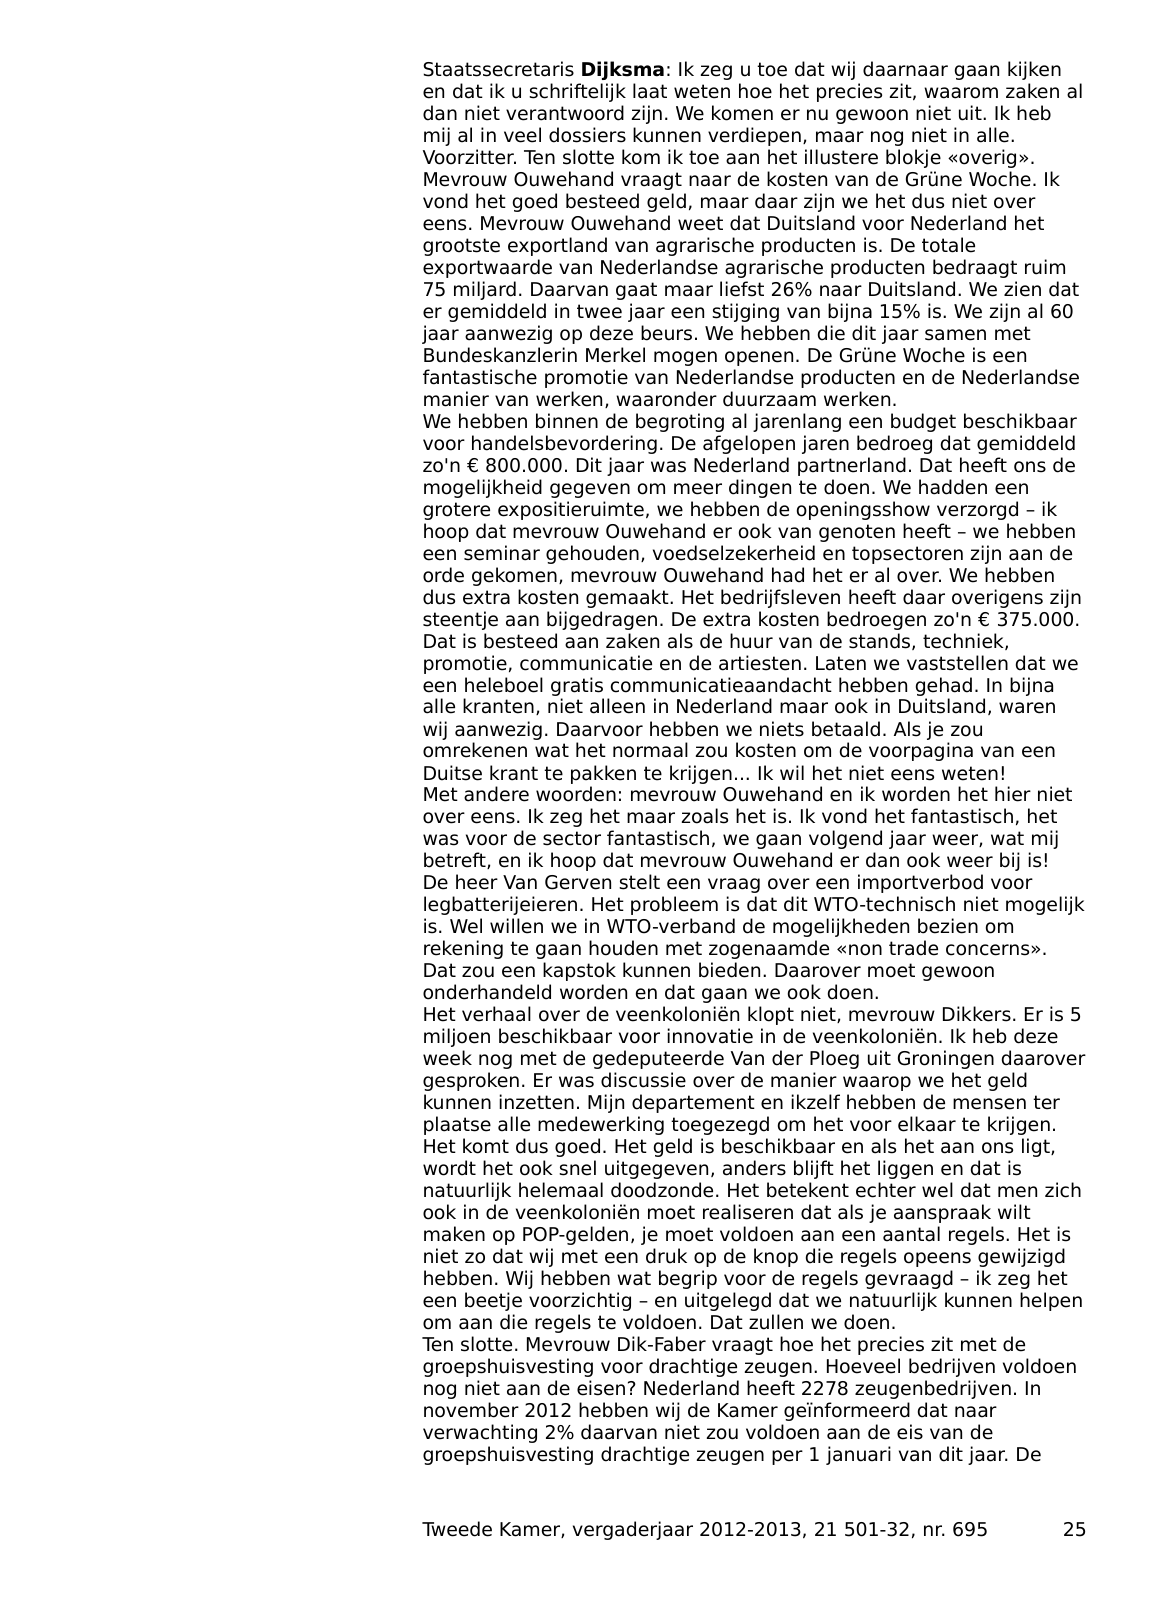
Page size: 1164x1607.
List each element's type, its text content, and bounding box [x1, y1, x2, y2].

text We hebben binnen de begroting al jarenlang een budget beschikbaar voor handelsbevordering. De afgelopen jaren bedroeg dat gemiddeld zo'n € 800.000. Dit jaar was Nederland partnerland. Dat heeft ons de mogelijkheid gegeven om meer dingen te doen. We hadden een grotere expositieruimte, we hebben de openingsshow verzorgd – ik hoop dat mevrouw Ouwehand er ook van genoten heeft – we hebben een seminar gehouden, voedselzekerheid en topsectoren zijn aan de orde gekomen, mevrouw Ouwehand had het er al over. We hebben dus extra kosten gemaakt. Het bedrijfsleven heeft daar overigens zijn steentje aan bijgedragen. De extra kosten bedroegen zo'n € 375.000. Dat is besteed aan zaken als de huur van de stands, techniek, promotie, communicatie en de artiesten. Laten we vaststellen dat we een heleboel gratis communicatieaandacht hebben gehad. In bijna alle kranten, niet alleen in Nederland maar ook in Duitsland, waren wij aanwezig. Daarvoor hebben we niets betaald. Als je zou omrekenen wat het normaal zou kosten om de voorpagina van een Duitse krant te pakken te krijgen... Ik wil het niet eens weten! [422, 411, 1087, 784]
text Ten slotte. Mevrouw Dik-Faber vraagt hoe het precies zit met de groepshuisvesting voor drachtige zeugen. Hoeveel bedrijven voldoen nog niet aan de eisen? Nederland heeft 2278 zeugenbedrijven. In november 2012 hebben wij de Kamer geïnformeerd dat naar verwachting 2% daarvan niet zou voldoen aan de eis van de groepshuisvesting drachtige zeugen per 1 januari van dit jaar. De [422, 1334, 1087, 1466]
text Voorzitter. Ten slotte kom ik toe aan het illustere blokje «overig». Mevrouw Ouwehand vraagt naar de kosten van de Grüne Woche. Ik vond het goed besteed geld, maar daar zijn we het dus niet over eens. Mevrouw Ouwehand weet dat Duitsland voor Nederland het grootste exportland van agrarische producten is. De totale exportwaarde van Nederlandse agrarische producten bedraagt ruim 75 miljard. Daarvan gaat maar liefst 26% naar Duitsland. We zien dat er gemiddeld in twee jaar een stijging van bijna 15% is. We zijn al 60 jaar aanwezig op deze beurs. We hebben die dit jaar samen met Bundeskanzlerin Merkel mogen openen. De Grüne Woche is een fantastische promotie van Nederlandse producten en de Nederlandse manier van werken, waaronder duurzaam werken. [422, 147, 1087, 411]
text Het verhaal over de veenkoloniën klopt niet, mevrouw Dikkers. Er is 5 miljoen beschikbaar voor innovatie in de veenkoloniën. Ik heb deze week nog met de gedeputeerde Van der Ploeg uit Groningen daarover gesproken. Er was discussie over de manier waarop we het geld kunnen inzetten. Mijn departement en ikzelf hebben de mensen ter plaatse alle medewerking toegezegd om het voor elkaar te krijgen. Het komt dus goed. Het geld is beschikbaar en als het aan ons ligt, wordt het ook snel uitgegeven, anders blijft het liggen en dat is natuurlijk helemaal doodzonde. Het betekent echter wel dat men zich ook in de veenkoloniën moet realiseren dat als je aanspraak wilt maken op POP-gelden, je moet voldoen aan een aantal regels. Het is niet zo dat wij met een druk op de knop die regels opeens gewijzigd hebben. Wij hebben wat begrip voor de regels gevraagd – ik zeg het een beetje voorzichtig – en uitgelegd dat we natuurlijk kunnen helpen om aan die regels te voldoen. Dat zullen we doen. [422, 1004, 1087, 1334]
text Staatssecretaris Dijksma: Ik zeg u toe dat wij daarnaar gaan kijken en dat ik u schriftelijk laat weten hoe het precies zit, waarom zaken al dan niet verantwoord zijn. We komen er nu gewoon niet uit. Ik heb mij al in veel dossiers kunnen verdiepen, maar nog niet in alle. [422, 59, 1087, 147]
text De heer Van Gerven stelt een vraag over een importverbod voor legbatterijeieren. Het probleem is dat dit WTO-technisch niet mogelijk is. Wel willen we in WTO-verband de mogelijkheden bezien om rekening te gaan houden met zogenaamde «non trade concerns». Dat zou een kapstok kunnen bieden. Daarover moet gewoon onderhandeld worden en dat gaan we ook doen. [422, 872, 1087, 1004]
text Met andere woorden: mevrouw Ouwehand en ik worden het hier niet over eens. Ik zeg het maar zoals het is. Ik vond het fantastisch, het was voor de sector fantastisch, we gaan volgend jaar weer, wat mij betreft, en ik hoop dat mevrouw Ouwehand er dan ook weer bij is! [422, 784, 1087, 872]
